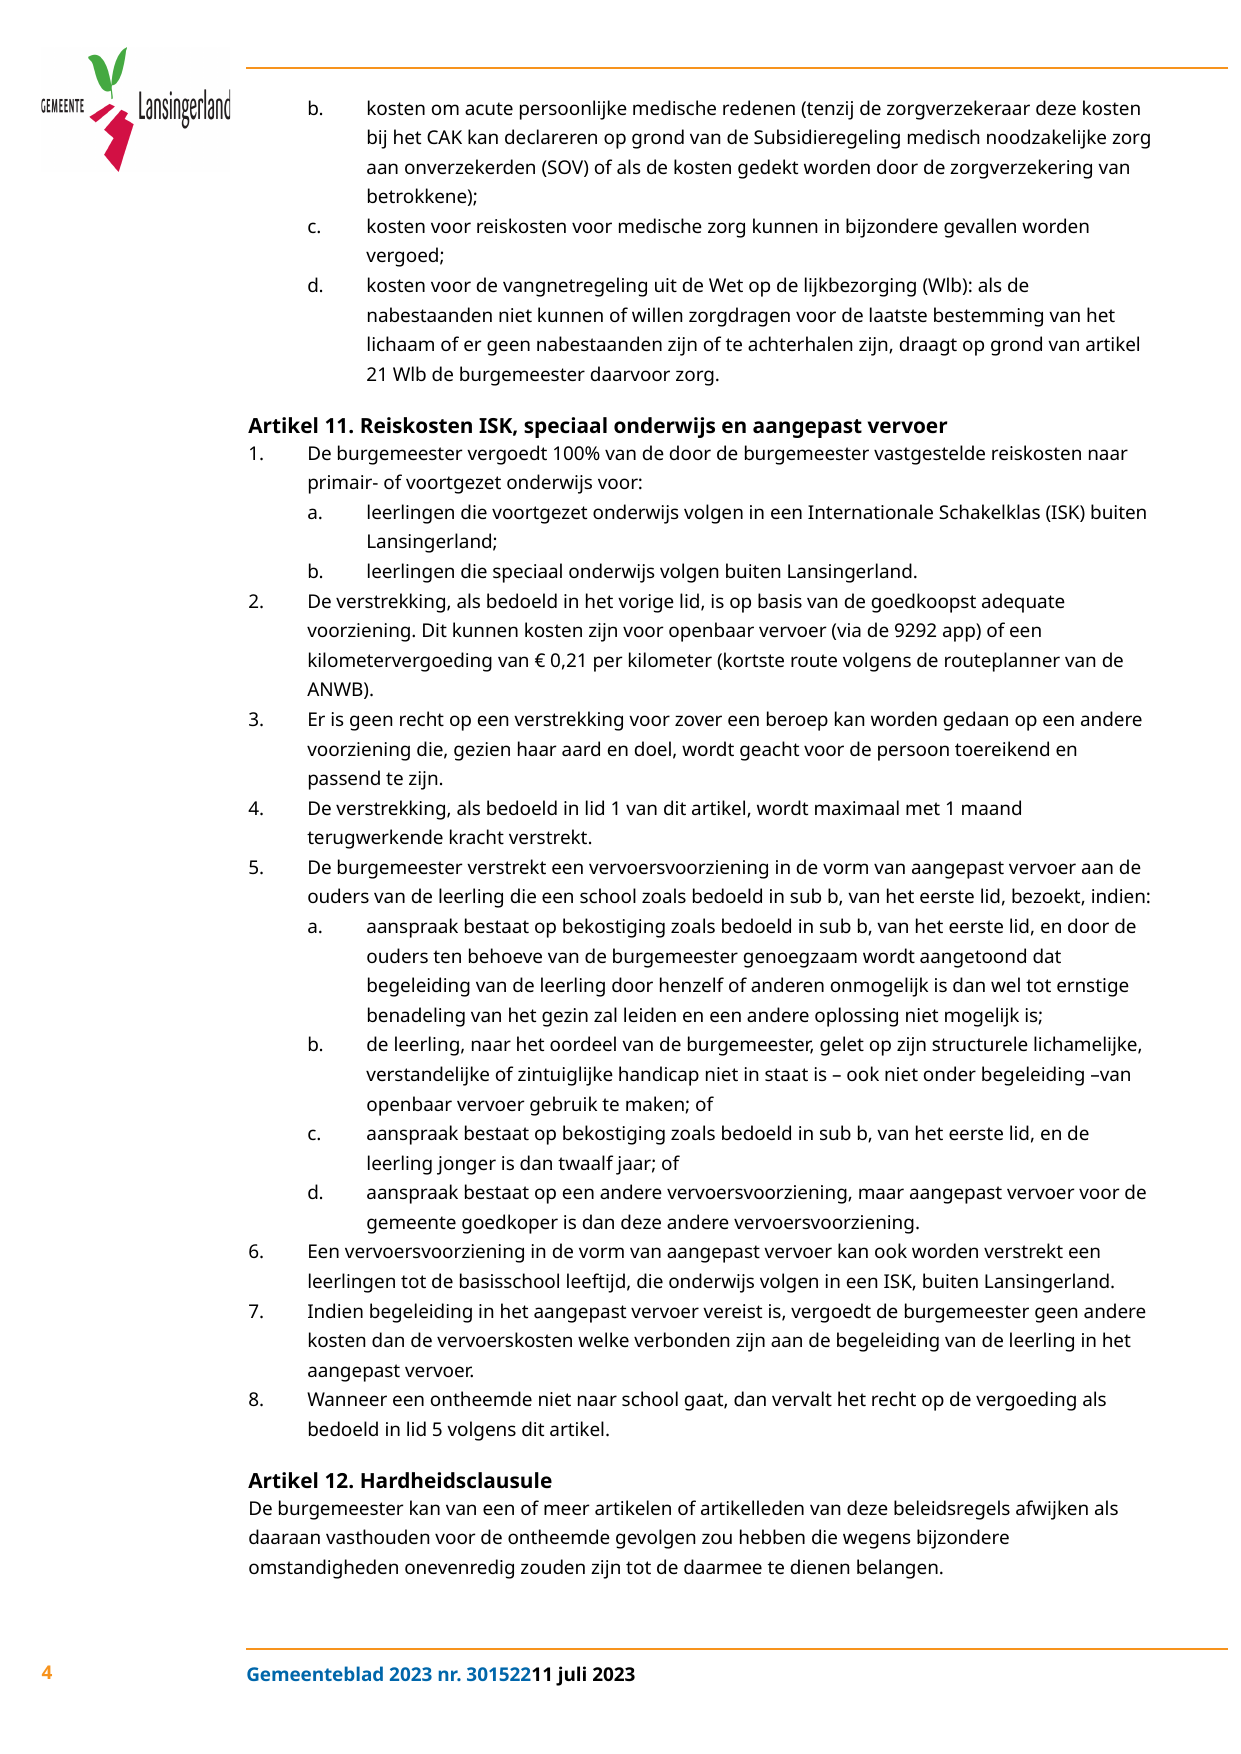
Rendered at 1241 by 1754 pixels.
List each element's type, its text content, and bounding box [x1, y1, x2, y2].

text De burgemeester kan van een of meer artikelen of artikelleden van deze beleidsregels afwijken als daaraan vasthouden voor de ontheemde gevolgen zou hebben die wegens bijzondere omstandigheden onevenredig zouden zijn tot de daarmee te dienen belangen. [248, 1495, 1152, 1580]
text Artikel 11. Reiskosten ISK, speciaal onderwijs en aangepast vervoer [248, 411, 1152, 440]
list leerlingen die speciaal onderwijs volgen buiten Lansingerland. [307, 558, 1152, 584]
list Indien begeleiding in het aangepast vervoer vereist is, vergoedt de burgemeester geen andere kosten dan de vervoerskosten welke verbonden zijn aan de begeleiding van de leerling in het aangepast vervoer. [248, 1298, 1152, 1383]
list aanspraak bestaat op bekostiging zoals bedoeld in sub b, van het eerste lid, en door de ouders ten behoeve van de burgemeester genoegzaam wordt aangetoond dat begeleiding van de leerling door henzelf of anderen onmogelijk is dan wel tot ernstige benadeling van het gezin zal leiden en een andere oplossing niet mogelijk is; [307, 913, 1152, 1028]
list De verstrekking, als bedoeld in het vorige lid, is op basis van de goedkoopst adequate voorziening. Dit kunnen kosten zijn voor openbaar vervoer (via de 9292 app) of een kilometervergoeding van € 0,21 per kilometer (kortste route volgens de routeplanner van de ANWB). [248, 588, 1152, 702]
list kosten om acute persoonlijke medische redenen (tenzij de zorgverzekeraar deze kosten bij het CAK kan declareren op grond van de Subsidieregeling medisch noodzakelijke zorg aan onverzekerden (SOV) of als de kosten gedekt worden door de zorgverzekering van betrokkene); [307, 95, 1152, 209]
list leerlingen die voortgezet onderwijs volgen in een Internationale Schakelklas (ISK) buiten Lansingerland; [307, 499, 1152, 554]
list aanspraak bestaat op bekostiging zoals bedoeld in sub b, van het eerste lid, en de leerling jonger is dan twaalf jaar; of [307, 1120, 1152, 1176]
text Artikel 12. Hardheidsclausule [248, 1467, 1152, 1495]
list De burgemeester vergoedt 100% van de door de burgemeester vastgestelde reiskosten naar primair- of voortgezet onderwijs voor: [248, 440, 1152, 495]
list Er is geen recht op een verstrekking voor zover een beroep kan worden gedaan op een andere voorziening die, gezien haar aard en doel, wordt geacht voor de persoon toereikend en passend te zijn. [248, 706, 1152, 791]
list Een vervoersvoorziening in de vorm van aangepast vervoer kan ook worden verstrekt een leerlingen tot de basisschool leeftijd, die onderwijs volgen in een ISK, buiten Lansingerland. [248, 1239, 1152, 1294]
list aanspraak bestaat op een andere vervoersvoorziening, maar aangepast vervoer voor de gemeente goedkoper is dan deze andere vervoersvoorziening. [307, 1179, 1152, 1235]
list Wanneer een ontheemde niet naar school gaat, dan vervalt het recht op de vergoeding als bedoeld in lid 5 volgens dit artikel. [248, 1387, 1152, 1442]
list De burgemeester verstrekt een vervoersvoorziening in de vorm van aangepast vervoer aan de ouders van de leerling die een school zoals bedoeld in sub b, van het eerste lid, bezoekt, indien: [248, 854, 1152, 909]
list kosten voor reiskosten voor medische zorg kunnen in bijzondere gevallen worden vergoed; [307, 213, 1152, 268]
picture [41, 47, 231, 172]
list kosten voor de vangnetregeling uit de Wet op de lijkbezorging (Wlb): als de nabestaanden niet kunnen of willen zorgdragen voor de laatste bestemming van het lichaam of er geen nabestaanden zijn of te achterhalen zijn, draagt op grond van artikel 21 Wlb de burgemeester daarvoor zorg. [307, 272, 1152, 387]
list de leerling, naar het oordeel van de burgemeester, gelet op zijn structurele lichamelijke, verstandelijke of zintuiglijke handicap niet in staat is – ook niet onder begeleiding –van openbaar vervoer gebruik te maken; of [307, 1032, 1152, 1116]
list De verstrekking, als bedoeld in lid 1 van dit artikel, wordt maximaal met 1 maand terugwerkende kracht verstrekt. [248, 795, 1152, 850]
